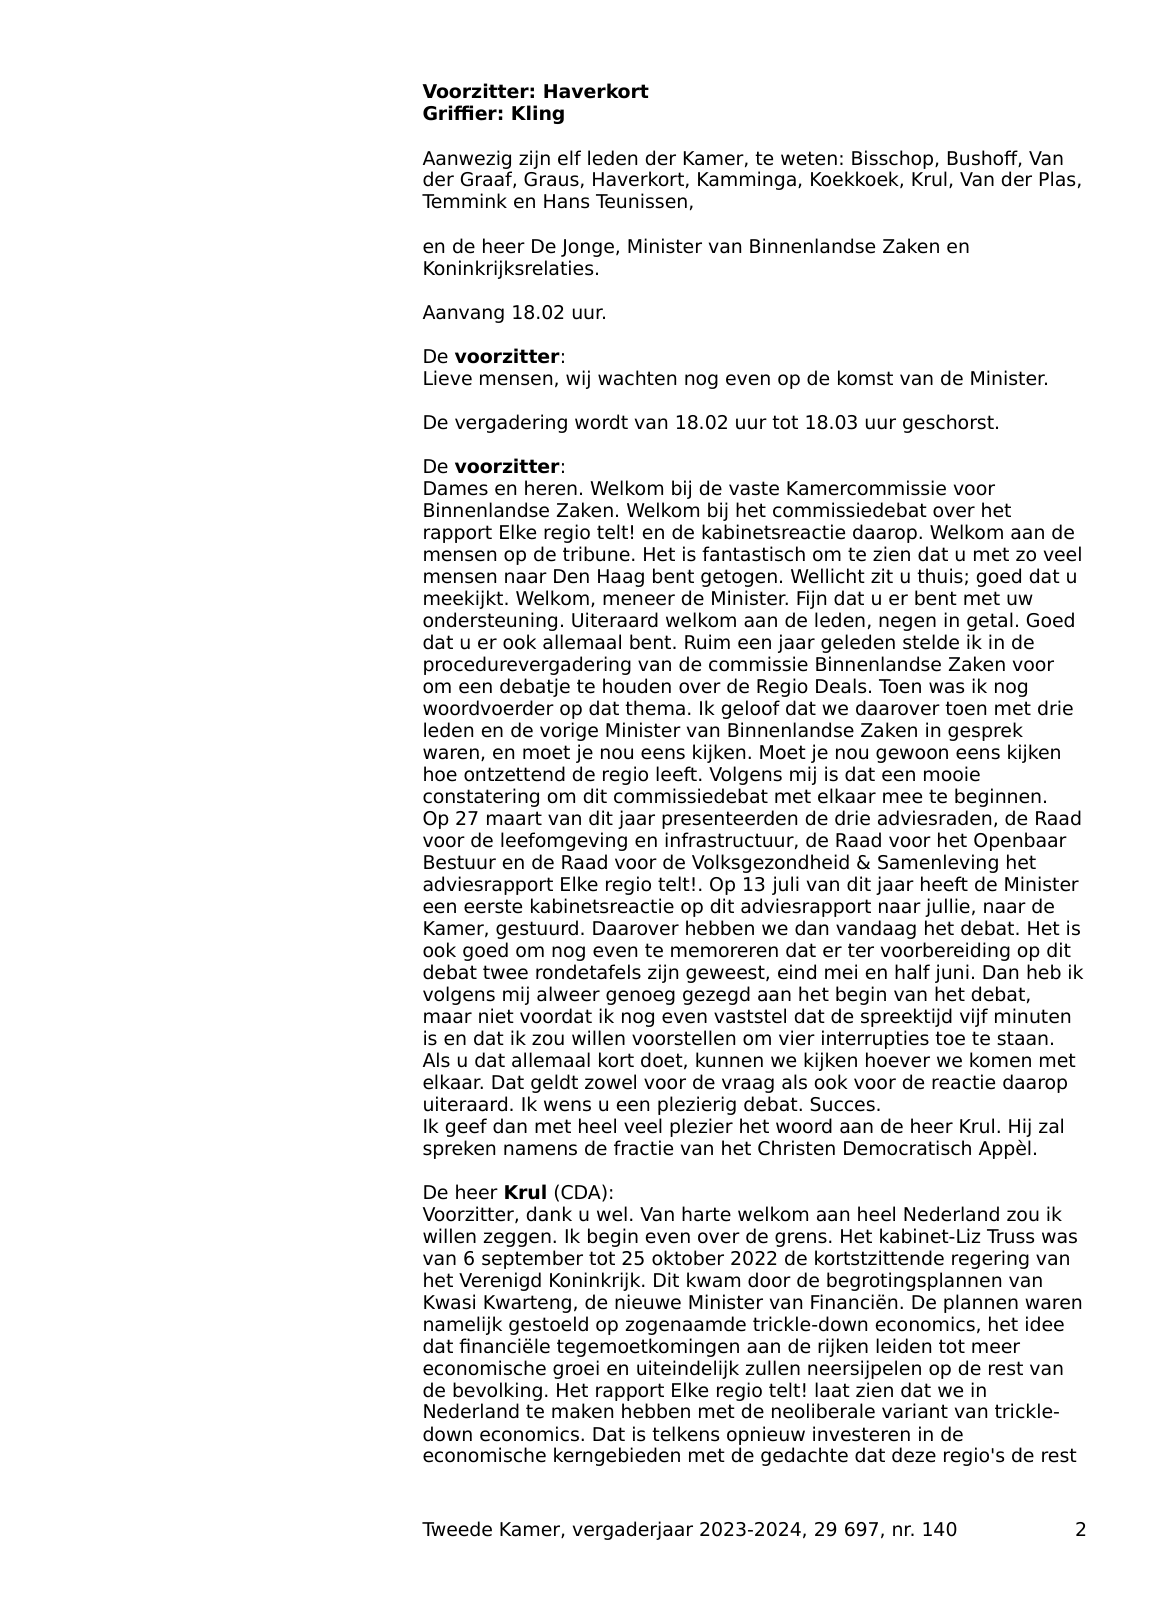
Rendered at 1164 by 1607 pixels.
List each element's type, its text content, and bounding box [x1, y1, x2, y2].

text Aanvang 18.02 uur. [422, 302, 1087, 324]
text Dames en heren. Welkom bij de vaste Kamercommissie voor Binnenlandse Zaken. Welkom bij het commissiedebat over het rapport Elke regio telt! en de kabinetsreactie daarop. Welkom aan de mensen op de tribune. Het is fantastisch om te zien dat u met zo veel mensen naar Den Haag bent getogen. Wellicht zit u thuis; goed dat u meekijkt. Welkom, meneer de Minister. Fijn dat u er bent met uw ondersteuning. Uiteraard welkom aan de leden, negen in getal. Goed dat u er ook allemaal bent. Ruim een jaar geleden stelde ik in de procedurevergadering van de commissie Binnenlandse Zaken voor om een debatje te houden over de Regio Deals. Toen was ik nog woordvoerder op dat thema. Ik geloof dat we daarover toen met drie leden en de vorige Minister van Binnenlandse Zaken in gesprek waren, en moet je nou eens kijken. Moet je nou gewoon eens kijken hoe ontzettend de regio leeft. Volgens mij is dat een mooie constatering om dit commissiedebat met elkaar mee te beginnen. [422, 478, 1087, 808]
text en de heer De Jonge, Minister van Binnenlandse Zaken en Koninkrijksrelaties. [422, 236, 1087, 279]
text De voorzitter: [422, 456, 1087, 478]
text Lieve mensen, wij wachten nog even op de komst van de Minister. [422, 368, 1087, 390]
text Op 27 maart van dit jaar presenteerden de drie adviesraden, de Raad voor de leefomgeving en infrastructuur, de Raad voor het Openbaar Bestuur en de Raad voor de Volksgezondheid & Samenleving het adviesrapport Elke regio telt!. Op 13 juli van dit jaar heeft de Minister een eerste kabinetsreactie op dit adviesrapport naar jullie, naar de Kamer, gestuurd. Daarover hebben we dan vandaag het debat. Het is ook goed om nog even te memoreren dat er ter voorbereiding op dit debat twee rondetafels zijn geweest, eind mei en half juni. Dan heb ik volgens mij alweer genoeg gezegd aan het begin van het debat, maar niet voordat ik nog even vaststel dat de spreektijd vijf minuten is en dat ik zou willen voorstellen om vier interrupties toe te staan. Als u dat allemaal kort doet, kunnen we kijken hoever we komen met elkaar. Dat geldt zowel voor de vraag als ook voor de reactie daarop uiteraard. Ik wens u een plezierig debat. Succes. [422, 808, 1087, 1116]
text De vergadering wordt van 18.02 uur tot 18.03 uur geschorst. [422, 412, 1087, 434]
text Voorzitter, dank u wel. Van harte welkom aan heel Nederland zou ik willen zeggen. Ik begin even over de grens. Het kabinet-Liz Truss was van 6 september tot 25 oktober 2022 de kortstzittende regering van het Verenigd Koninkrijk. Dit kwam door de begrotingsplannen van Kwasi Kwarteng, de nieuwe Minister van Financiën. De plannen waren namelijk gestoeld op zogenaamde trickle-down economics, het idee dat financiële tegemoetkomingen aan de rijken leiden tot meer economische groei en uiteindelijk zullen neersijpelen op de rest van de bevolking. Het rapport Elke regio telt! laat zien dat we in Nederland te maken hebben met de neoliberale variant van trickle-down economics. Dat is telkens opnieuw investeren in de economische kerngebieden met de gedachte dat deze regio's de rest [422, 1204, 1087, 1467]
text De voorzitter: [422, 346, 1087, 368]
text Griffier: Kling [422, 103, 1087, 125]
text Ik geef dan met heel veel plezier het woord aan de heer Krul. Hij zal spreken namens de fractie van het Christen Democratisch Appèl. [422, 1116, 1087, 1159]
text Aanwezig zijn elf leden der Kamer, te weten: Bisschop, Bushoff, Van der Graaf, Graus, Haverkort, Kamminga, Koekkoek, Krul, Van der Plas, Temmink en Hans Teunissen, [422, 147, 1087, 213]
text De heer Krul (CDA): [422, 1182, 1087, 1204]
text Voorzitter: Haverkort [422, 81, 1087, 103]
